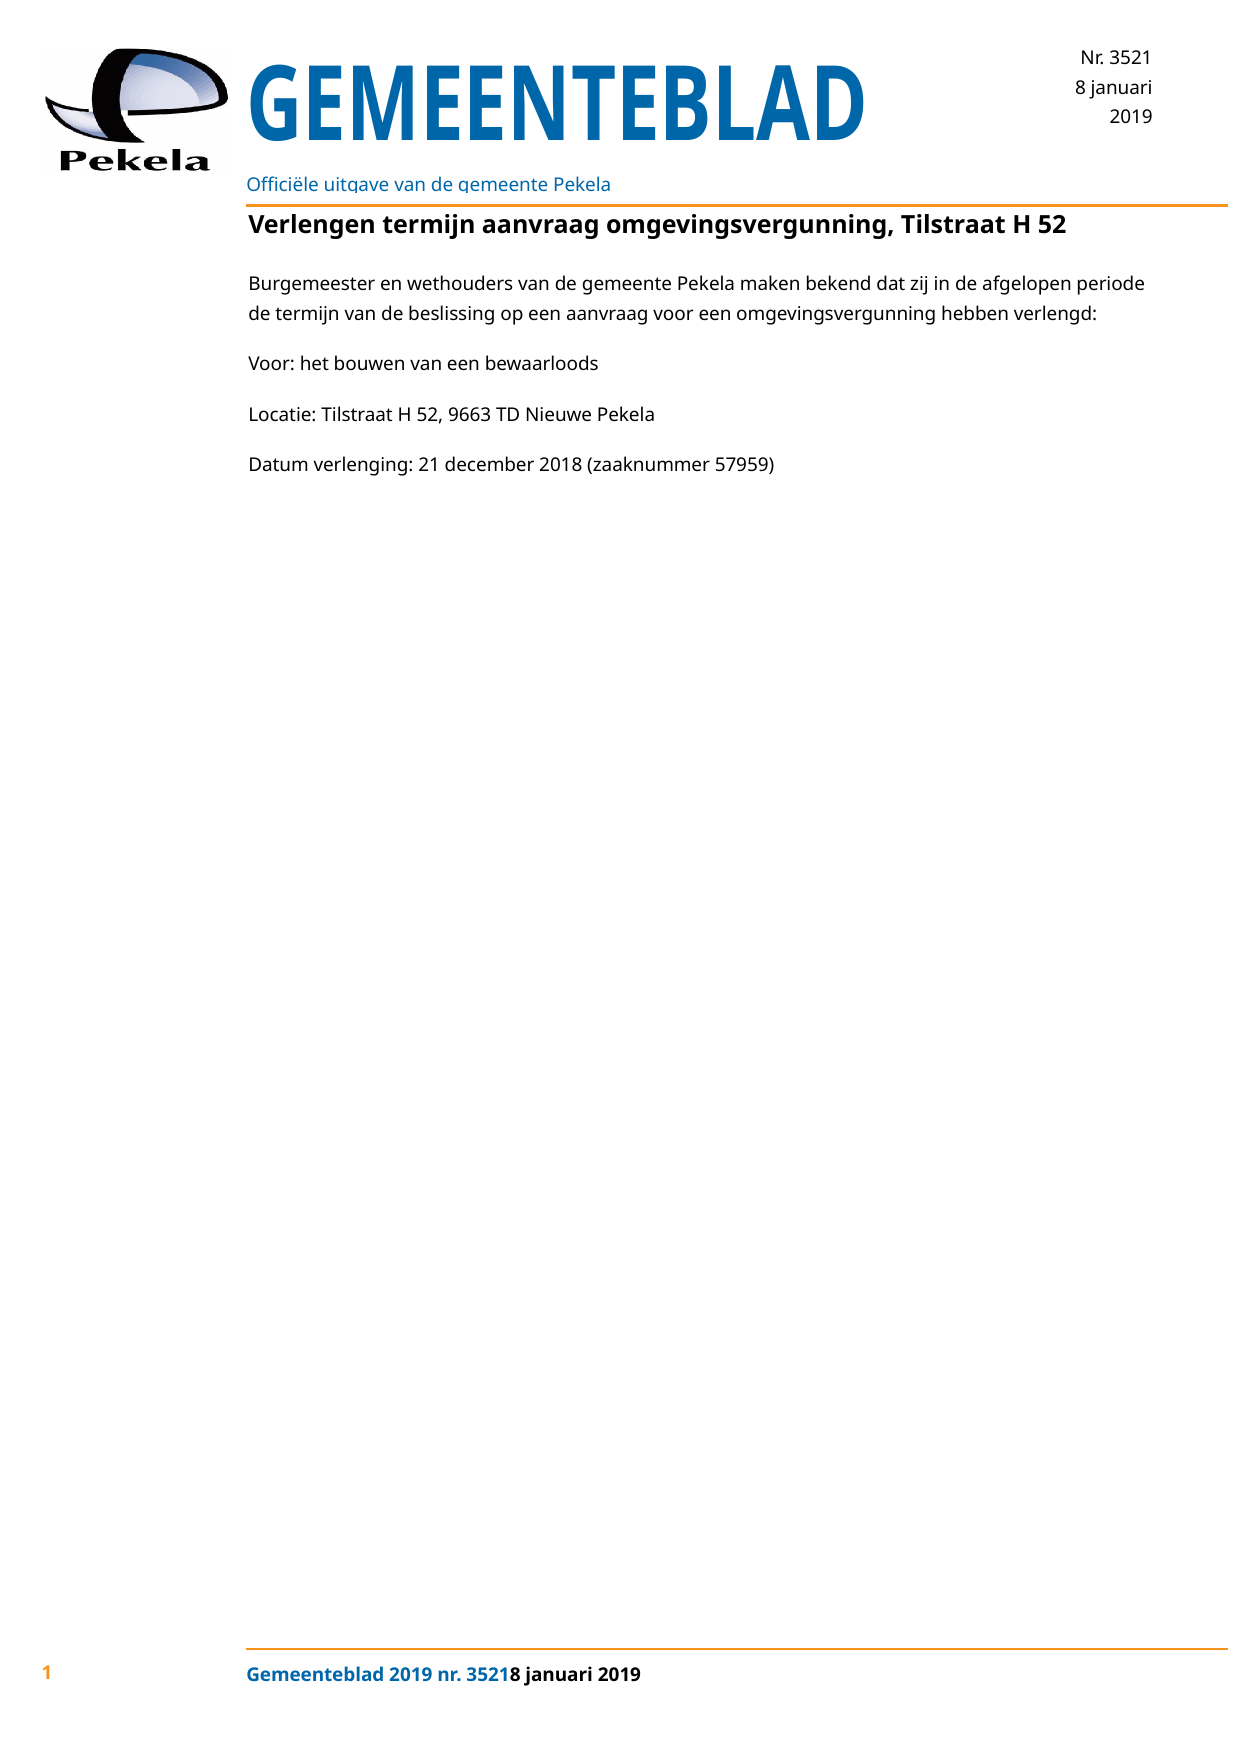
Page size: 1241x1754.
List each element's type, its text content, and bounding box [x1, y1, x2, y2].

text Locatie: Tilstraat H 52, 9663 TD Nieuwe Pekela [248, 401, 1152, 426]
text Verlengen termijn aanvraag omgevingsvergunning, Tilstraat H 52 [248, 207, 1152, 241]
text Voor: het bouwen van een bewaarloods [248, 350, 1152, 376]
text Burgemeester en wethouders van de gemeente Pekela maken bekend dat zij in de afgelopen periode de termijn van de beslissing op een aanvraag voor een omgevingsvergunning hebben verlengd: [248, 270, 1152, 326]
picture [41, 47, 231, 172]
text Datum verlenging: 21 december 2018 (zaaknummer 57959) [248, 451, 1152, 477]
